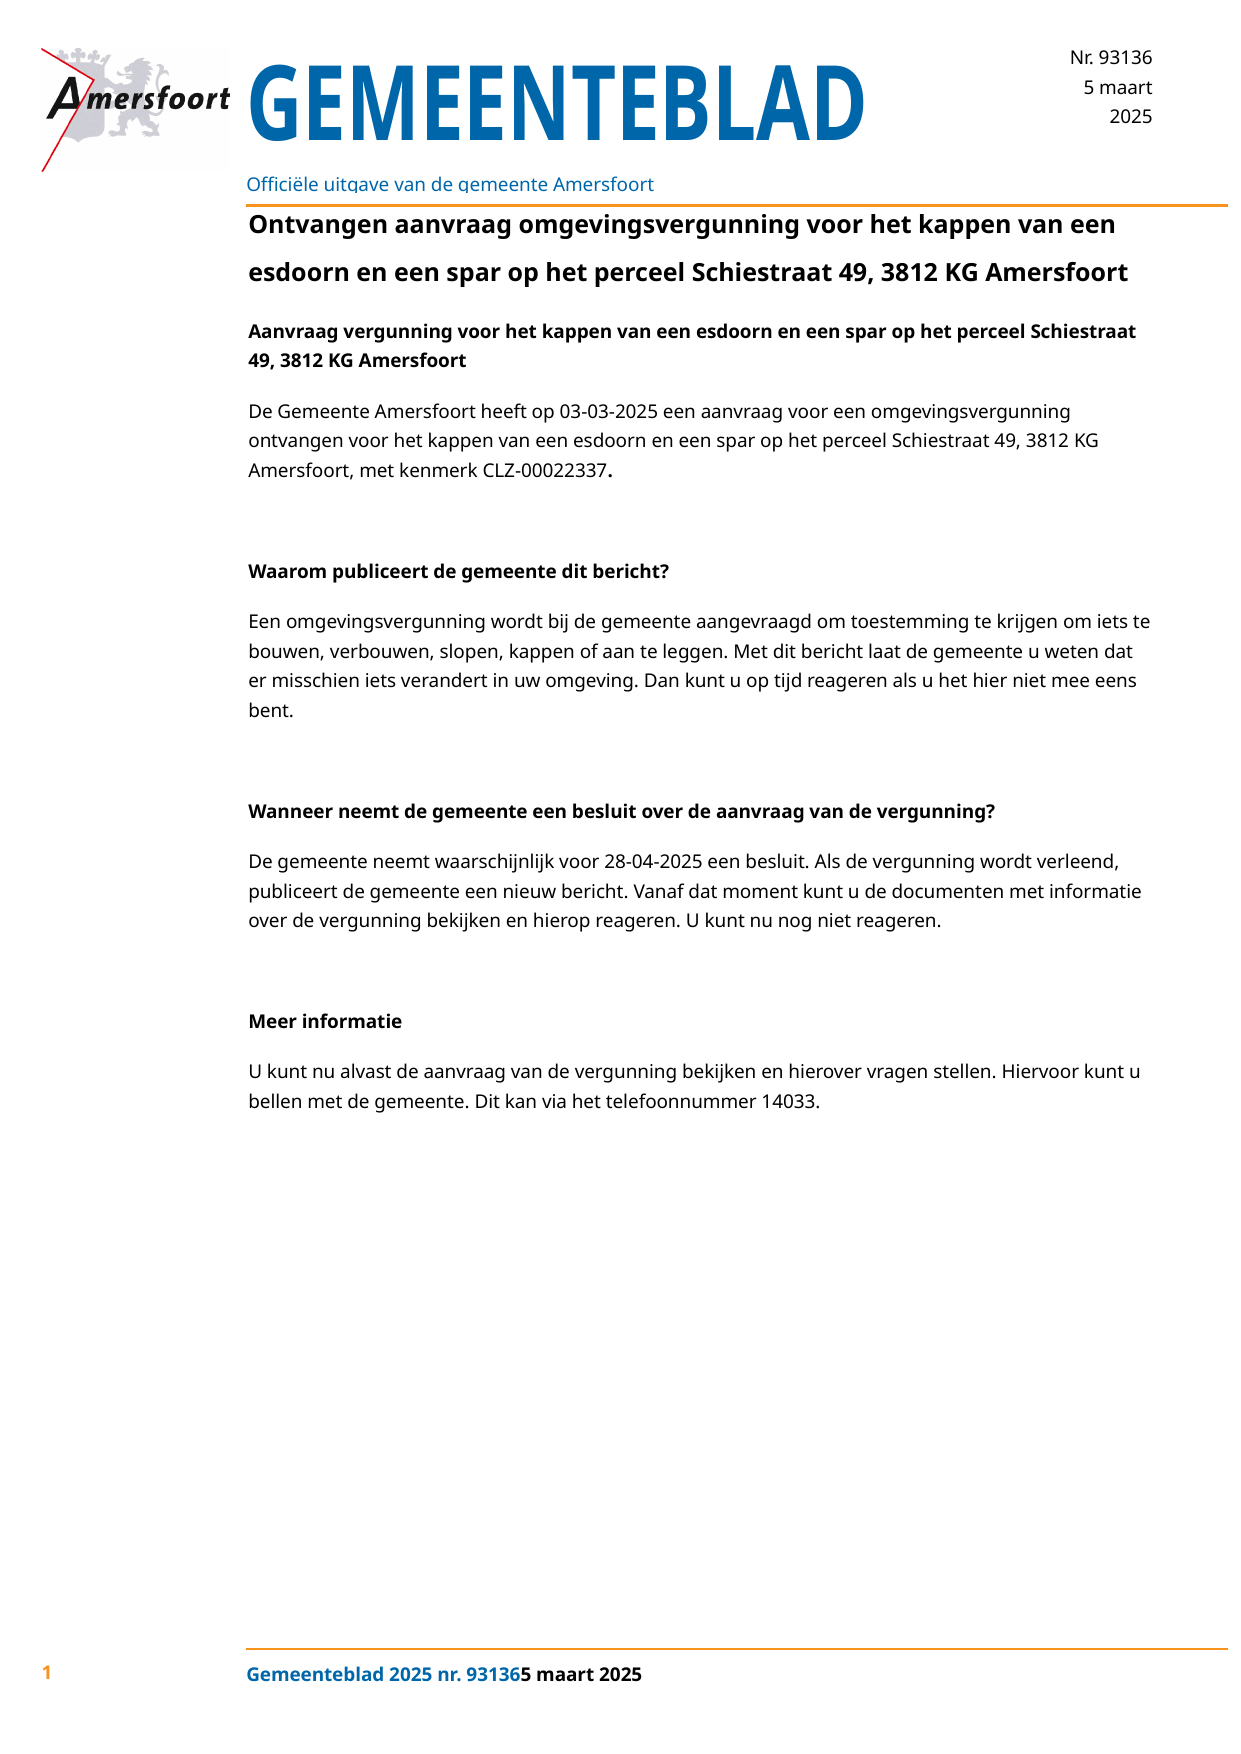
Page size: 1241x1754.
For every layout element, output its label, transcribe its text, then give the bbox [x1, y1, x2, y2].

text De Gemeente Amersfoort heeft op 03-03-2025 een aanvraag voor een omgevingsvergunning ontvangen voor het kappen van een esdoorn en een spar op het perceel Schiestraat 49, 3812 KG Amersfoort, met kenmerk CLZ-00022337. [248, 398, 1152, 483]
text Een omgevingsvergunning wordt bij de gemeente aangevraagd om toestemming te krijgen om iets te bouwen, verbouwen, slopen, kappen of aan te leggen. Met dit bericht laat de gemeente u weten dat er misschien iets verandert in uw omgeving. Dan kunt u op tijd reageren als u het hier niet mee eens bent. [248, 608, 1152, 723]
text Wanneer neemt de gemeente een besluit over de aanvraag van de vergunning? [248, 798, 1152, 824]
text U kunt nu alvast de aanvraag van de vergunning bekijken en hierover vragen stellen. Hiervoor kunt u bellen met de gemeente. Dit kan via het telefoonnummer 14033. [248, 1059, 1152, 1114]
text Waarom publiceert de gemeente dit bericht? [248, 558, 1152, 584]
text Meer informatie [248, 1008, 1152, 1034]
text Ontvangen aanvraag omgevingsvergunning voor het kappen van een esdoorn en een spar op het perceel Schiestraat 49, 3812 KG Amersfoort [248, 207, 1152, 288]
text Aanvraag vergunning voor het kappen van een esdoorn en een spar op het perceel Schiestraat 49, 3812 KG Amersfoort [248, 318, 1152, 373]
text De gemeente neemt waarschijnlijk voor 28-04-2025 een besluit. Als de vergunning wordt verleend, publiceert de gemeente een nieuw bericht. Vanaf dat moment kunt u de documenten met informatie over de vergunning bekijken en hierop reageren. U kunt nu nog niet reageren. [248, 848, 1152, 933]
picture [41, 47, 231, 172]
